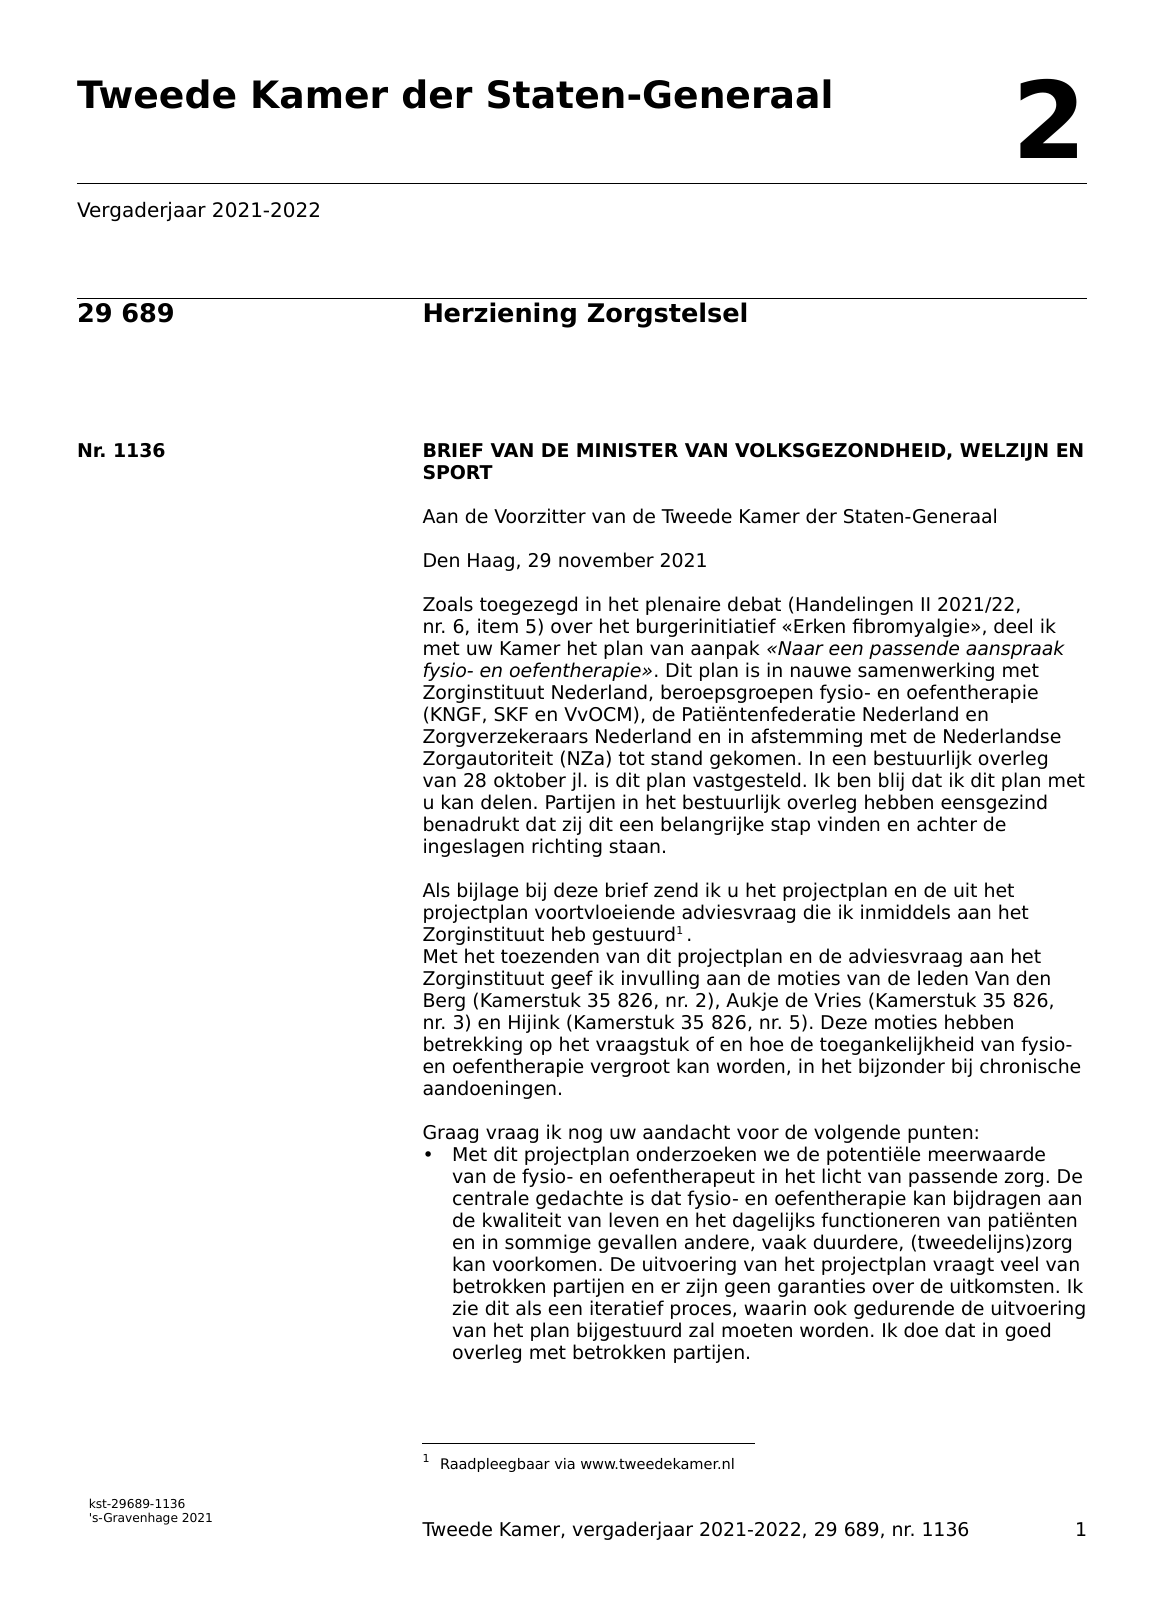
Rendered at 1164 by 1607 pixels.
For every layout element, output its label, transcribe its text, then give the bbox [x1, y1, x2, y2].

text Aan de Voorzitter van de Tweede Kamer der Staten-Generaal [422, 506, 1087, 528]
text Den Haag, 29 november 2021 [422, 550, 1087, 572]
subtitle 29 689 Herziening Zorgstelsel [77, 299, 1087, 329]
text • Met dit projectplan onderzoeken we de potentiële meerwaarde van de fysio- en oefentherapeut in het licht van passende zorg. De centrale gedachte is dat fysio- en oefentherapie kan bijdragen aan de kwaliteit van leven en het dagelijks functioneren van patiënten en in sommige gevallen andere, vaak duurdere, (tweedelijns)zorg kan voorkomen. De uitvoering van het projectplan vraagt veel van betrokken partijen en er zijn geen garanties over de uitkomsten. Ik zie dit als een iteratief proces, waarin ook gedurende de uitvoering van het plan bijgestuurd zal moeten worden. Ik doe dat in goed overleg met betrokken partijen. [422, 1144, 1087, 1364]
text Graag vraag ik nog uw aandacht voor de volgende punten: [422, 1122, 1087, 1144]
subtitle Nr. 1136 BRIEF VAN DE MINISTER VAN VOLKSGEZONDHEID, WELZIJN EN SPORT [77, 440, 1087, 484]
text Als bijlage bij deze brief zend ik u het projectplan en de uit het projectplan voortvloeiende adviesvraag die ik inmiddels aan het Zorginstituut heb gestuurd. [422, 880, 1087, 946]
text Zoals toegezegd in het plenaire debat (Handelingen II 2021/22, nr. 6, item 5) over het burgerinitiatief «Erken fibromyalgie», deel ik met uw Kamer het plan van aanpak «Naar een passende aanspraak fysio- en oefentherapie». Dit plan is in nauwe samenwerking met Zorginstituut Nederland, beroepsgroepen fysio- en oefentherapie (KNGF, SKF en VvOCM), de Patiëntenfederatie Nederland en Zorgverzekeraars Nederland en in afstemming met de Nederlandse Zorgautoriteit (NZa) tot stand gekomen. In een bestuurlijk overleg van 28 oktober jl. is dit plan vastgesteld. Ik ben blij dat ik dit plan met u kan delen. Partijen in het bestuurlijk overleg hebben eensgezind benadrukt dat zij dit een belangrijke stap vinden en achter de ingeslagen richting staan. [422, 594, 1087, 858]
text kst-29689-1136 [88, 1497, 323, 1511]
text Raadpleegbaar via www.tweedekamer.nl [422, 1452, 1087, 1474]
text Met het toezenden van dit projectplan en de adviesvraag aan het Zorginstituut geef ik invulling aan de moties van de leden Van den Berg (Kamerstuk 35 826, nr. 2), Aukje de Vries (Kamerstuk 35 826, nr. 3) en Hijink (Kamerstuk 35 826, nr. 5). Deze moties hebben betrekking op het vraagstuk of en hoe de toegankelijkheid van fysio- en oefentherapie vergroot kan worden, in het bijzonder bij chronische aandoeningen. [422, 946, 1087, 1100]
table_header 2 [886, 59, 1087, 183]
table_cell Vergaderjaar 2021-2022 [77, 184, 1087, 298]
table_header Tweede Kamer der Staten-Generaal [77, 59, 886, 183]
text 's-Gravenhage 2021 [88, 1511, 323, 1525]
